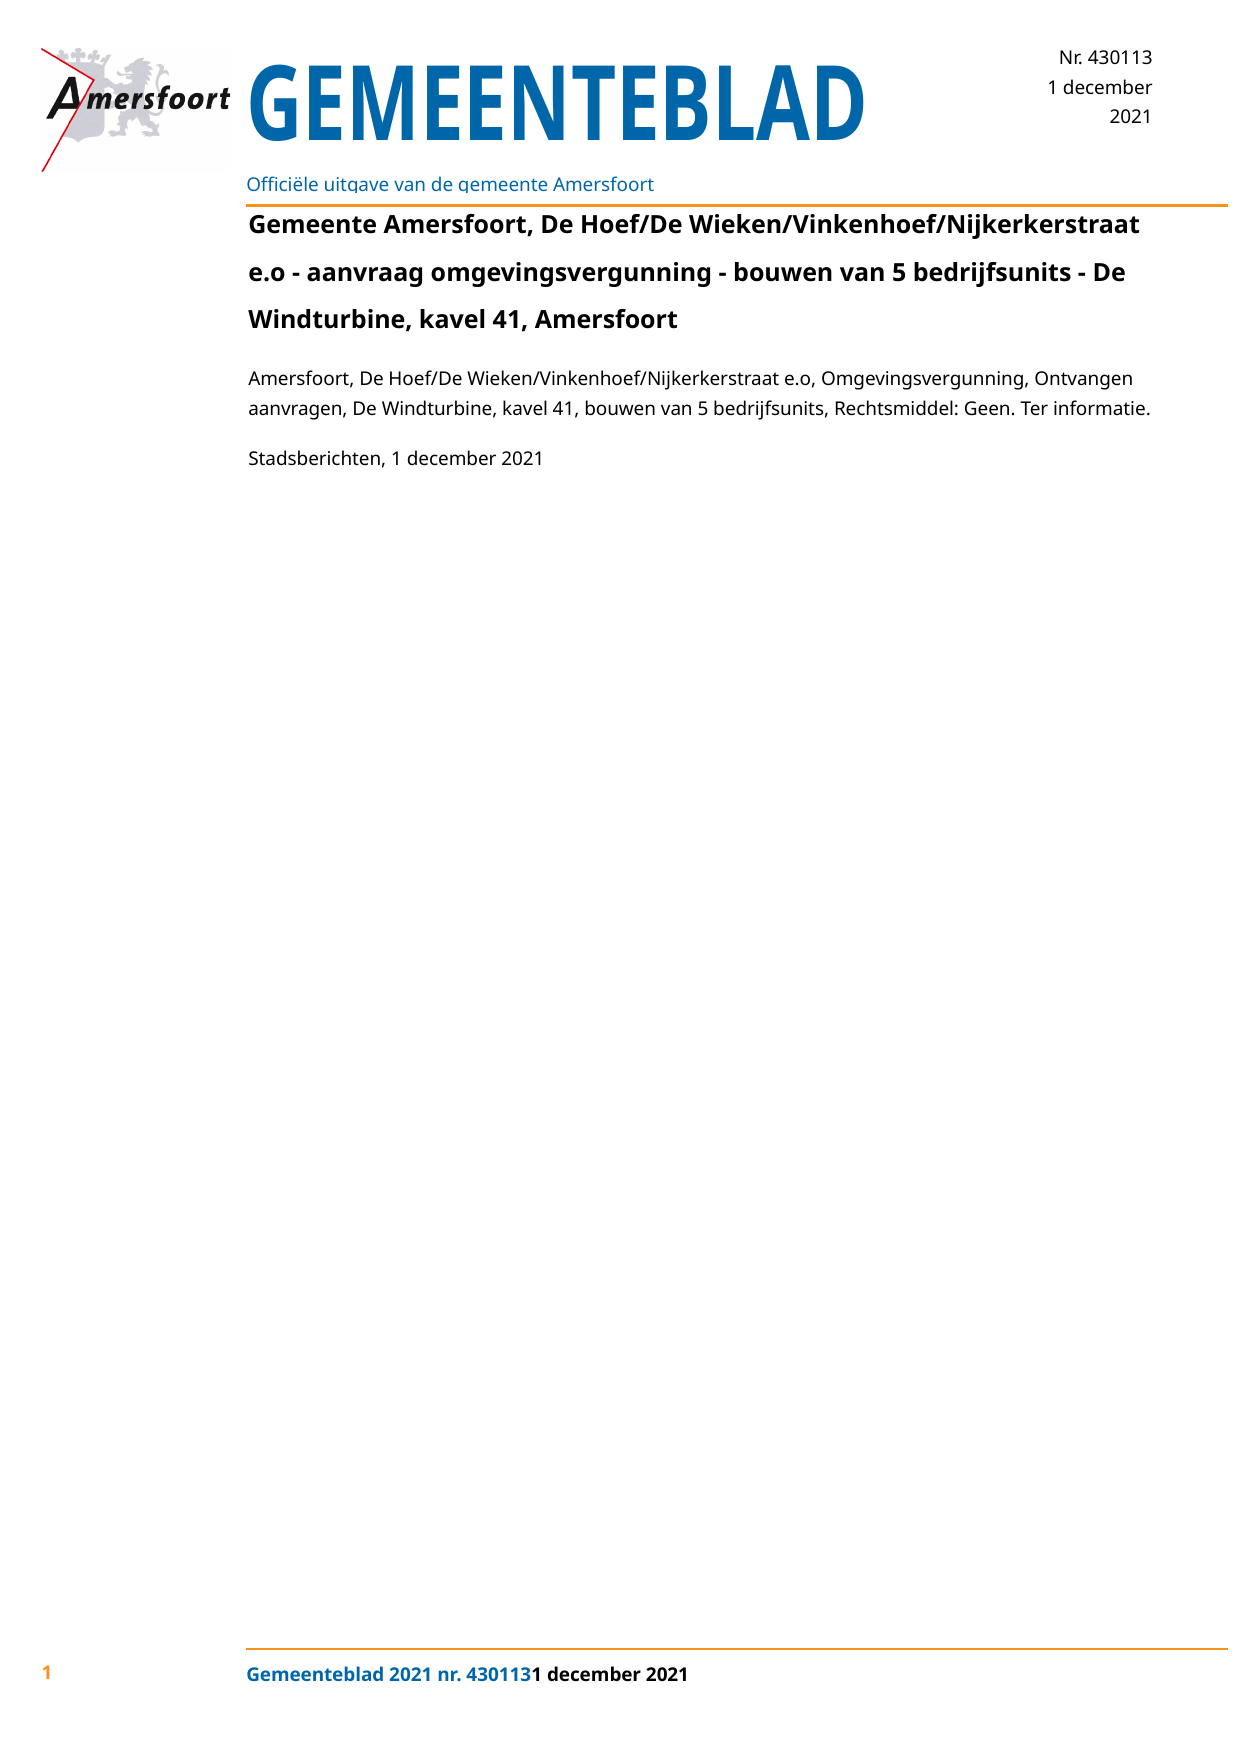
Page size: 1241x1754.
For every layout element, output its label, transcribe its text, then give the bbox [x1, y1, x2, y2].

text Gemeente Amersfoort, De Hoef/De Wieken/Vinkenhoef/Nijkerkerstraat e.o - aanvraag omgevingsvergunning - bouwen van 5 bedrijfsunits - De Windturbine, kavel 41, Amersfoort [248, 207, 1152, 336]
text Stadsberichten, 1 december 2021 [248, 446, 1152, 471]
text Amersfoort, De Hoef/De Wieken/Vinkenhoef/Nijkerkerstraat e.o, Omgevingsvergunning, Ontvangen aanvragen, De Windturbine, kavel 41, bouwen van 5 bedrijfsunits, Rechtsmiddel: Geen. Ter informatie. [248, 366, 1152, 421]
picture [41, 47, 231, 172]
